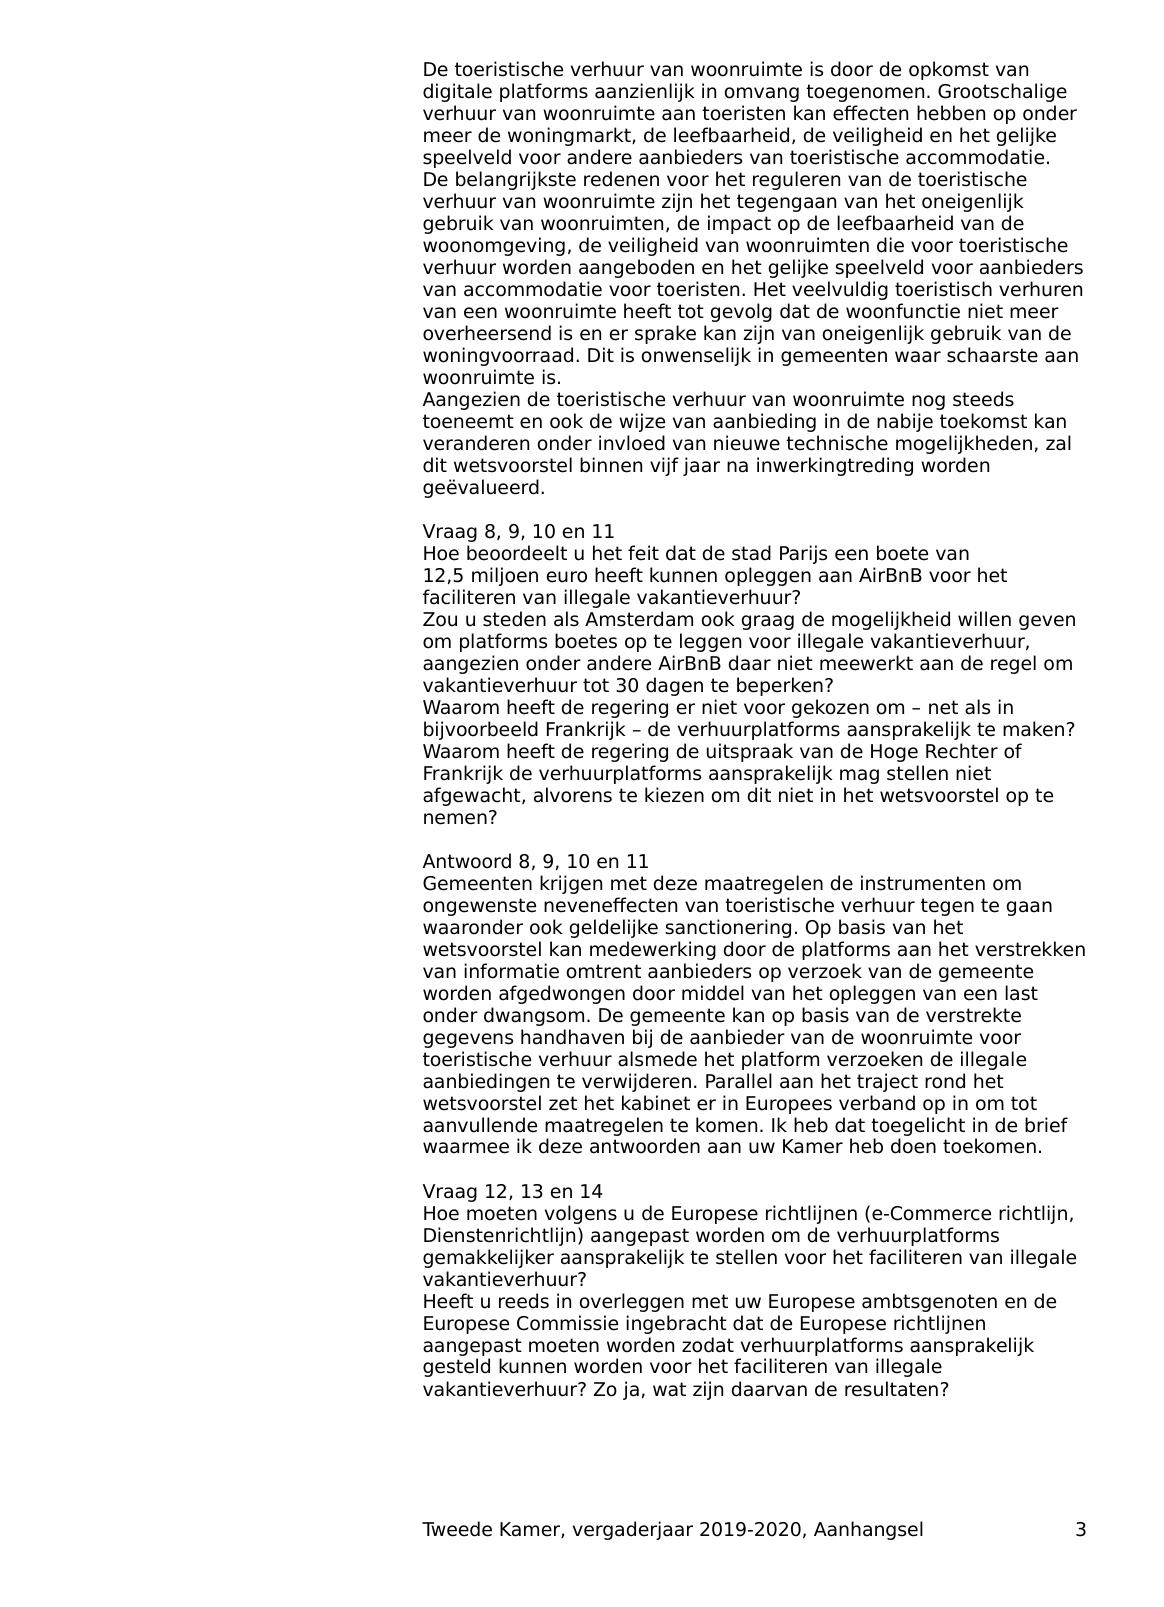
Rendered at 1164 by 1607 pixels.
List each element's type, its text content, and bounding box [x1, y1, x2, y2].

text De belangrijkste redenen voor het reguleren van de toeristische verhuur van woonruimte zijn het tegengaan van het oneigenlijk gebruik van woonruimten, de impact op de leefbaarheid van de woonomgeving, de veiligheid van woonruimten die voor toeristische verhuur worden aangeboden en het gelijke speelveld voor aanbieders van accommodatie voor toeristen. Het veelvuldig toeristisch verhuren van een woonruimte heeft tot gevolg dat de woonfunctie niet meer overheersend is en er sprake kan zijn van oneigenlijk gebruik van de woningvoorraad. Dit is onwenselijk in gemeenten waar schaarste aan woonruimte is. [422, 169, 1087, 389]
text Hoe moeten volgens u de Europese richtlijnen (e-Commerce richtlijn, Dienstenrichtlijn) aangepast worden om de verhuurplatforms gemakkelijker aansprakelijk te stellen voor het faciliteren van illegale vakantieverhuur? [422, 1203, 1087, 1291]
text Hoe beoordeelt u het feit dat de stad Parijs een boete van 12,5 miljoen euro heeft kunnen opleggen aan AirBnB voor het faciliteren van illegale vakantieverhuur? [422, 543, 1087, 609]
text Heeft u reeds in overleggen met uw Europese ambtsgenoten en de Europese Commissie ingebracht dat de Europese richtlijnen aangepast moeten worden zodat verhuurplatforms aansprakelijk gesteld kunnen worden voor het faciliteren van illegale vakantieverhuur? Zo ja, wat zijn daarvan de resultaten? [422, 1291, 1087, 1400]
text Vraag 12, 13 en 14 [422, 1181, 1087, 1203]
text Vraag 8, 9, 10 en 11 [422, 521, 1087, 543]
text Gemeenten krijgen met deze maatregelen de instrumenten om ongewenste neveneffecten van toeristische verhuur tegen te gaan waaronder ook geldelijke sanctionering. Op basis van het wetsvoorstel kan medewerking door de platforms aan het verstrekken van informatie omtrent aanbieders op verzoek van de gemeente worden afgedwongen door middel van het opleggen van een last onder dwangsom. De gemeente kan op basis van de verstrekte gegevens handhaven bij de aanbieder van de woonruimte voor toeristische verhuur alsmede het platform verzoeken de illegale aanbiedingen te verwijderen. Parallel aan het traject rond het wetsvoorstel zet het kabinet er in Europees verband op in om tot aanvullende maatregelen te komen. Ik heb dat toegelicht in de brief waarmee ik deze antwoorden aan uw Kamer heb doen toekomen. [422, 873, 1087, 1158]
text De toeristische verhuur van woonruimte is door de opkomst van digitale platforms aanzienlijk in omvang toegenomen. Grootschalige verhuur van woonruimte aan toeristen kan effecten hebben op onder meer de woningmarkt, de leefbaarheid, de veiligheid en het gelijke speelveld voor andere aanbieders van toeristische accommodatie. [422, 59, 1087, 169]
text Antwoord 8, 9, 10 en 11 [422, 851, 1087, 873]
text Aangezien de toeristische verhuur van woonruimte nog steeds toeneemt en ook de wijze van aanbieding in de nabije toekomst kan veranderen onder invloed van nieuwe technische mogelijkheden, zal dit wetsvoorstel binnen vijf jaar na inwerkingtreding worden geëvalueerd. [422, 389, 1087, 499]
text Waarom heeft de regering er niet voor gekozen om – net als in bijvoorbeeld Frankrijk – de verhuurplatforms aansprakelijk te maken? [422, 697, 1087, 741]
text Waarom heeft de regering de uitspraak van de Hoge Rechter of Frankrijk de verhuurplatforms aansprakelijk mag stellen niet afgewacht, alvorens te kiezen om dit niet in het wetsvoorstel op te nemen? [422, 741, 1087, 828]
text Zou u steden als Amsterdam ook graag de mogelijkheid willen geven om platforms boetes op te leggen voor illegale vakantieverhuur, aangezien onder andere AirBnB daar niet meewerkt aan de regel om vakantieverhuur tot 30 dagen te beperken? [422, 609, 1087, 697]
